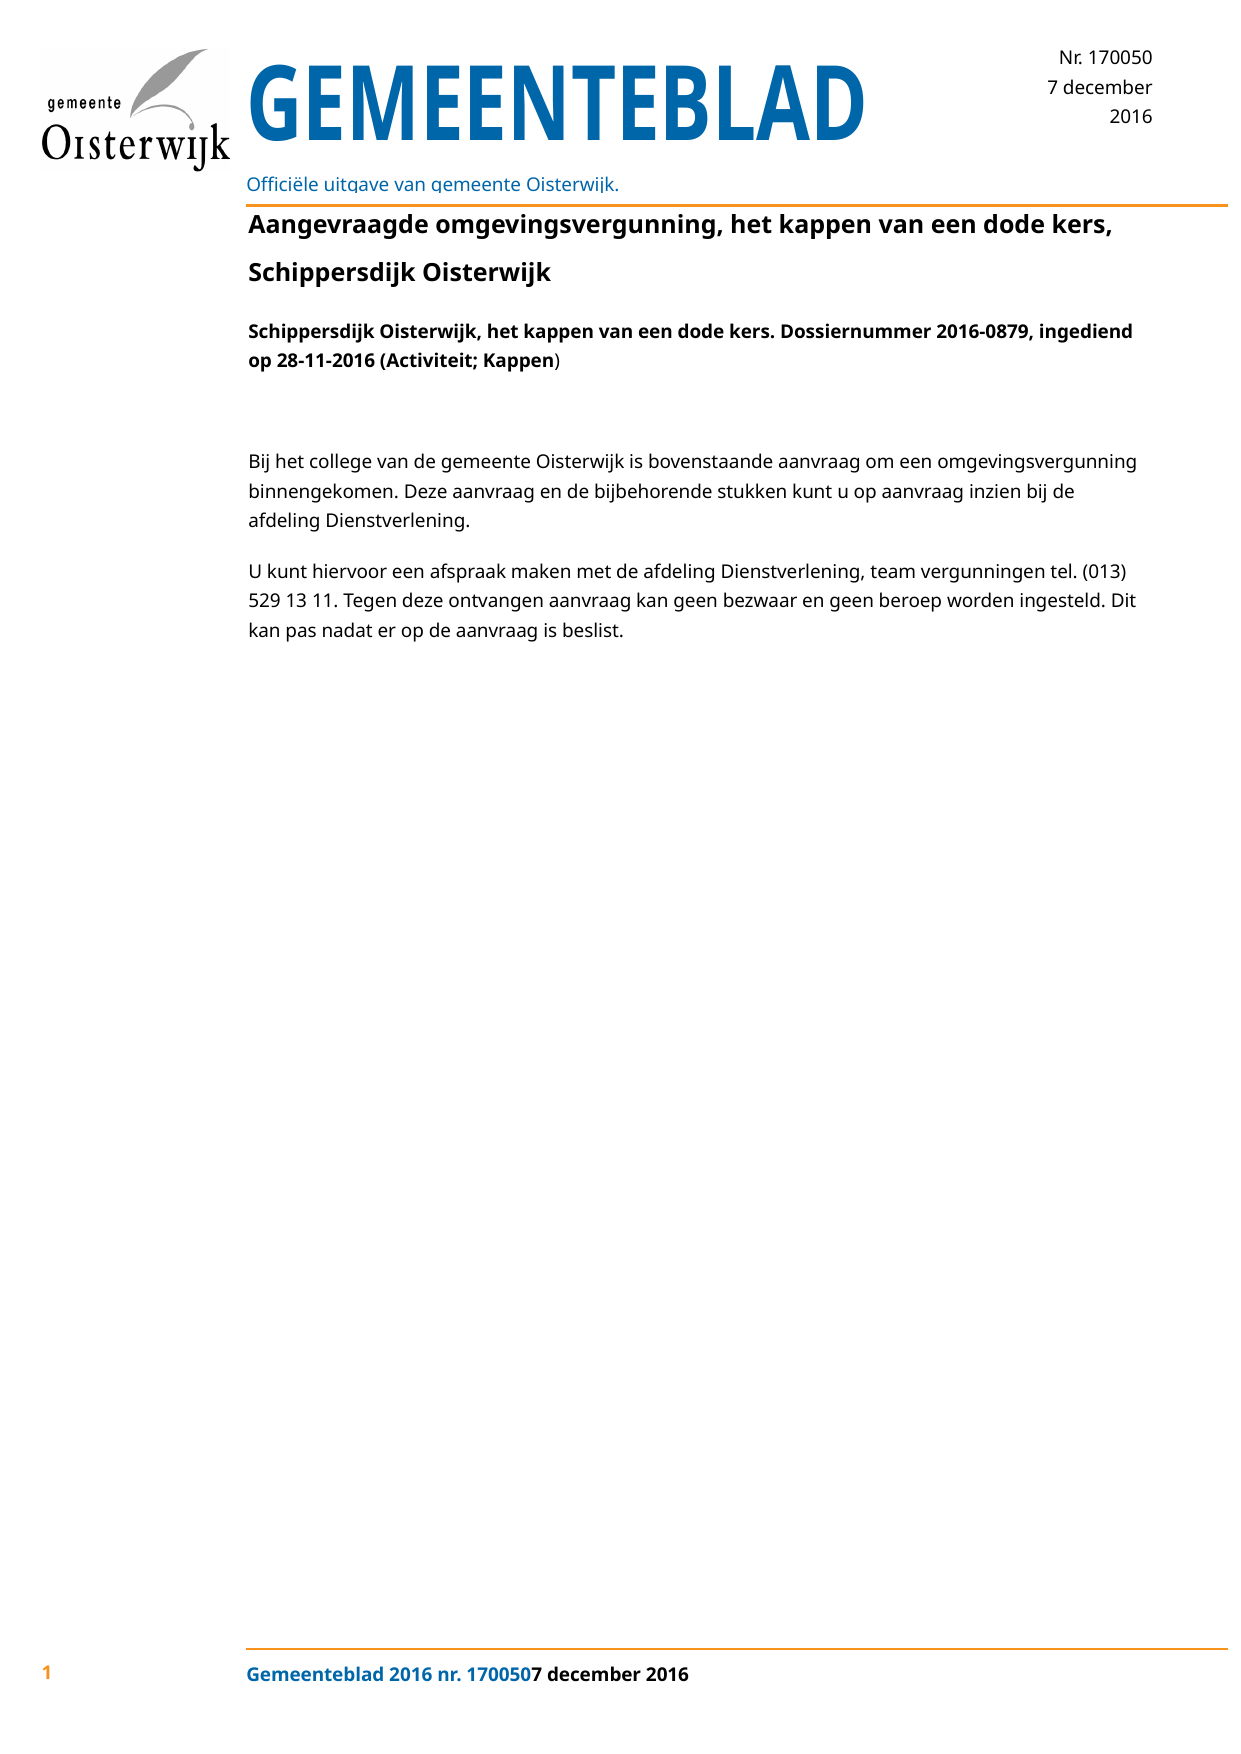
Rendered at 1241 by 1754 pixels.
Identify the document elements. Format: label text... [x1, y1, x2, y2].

text U kunt hiervoor een afspraak maken met de afdeling Dienstverlening, team vergunningen tel. (013) 529 13 11. Tegen deze ontvangen aanvraag kan geen bezwaar en geen beroep worden ingesteld. Dit kan pas nadat er op de aanvraag is beslist. [248, 558, 1152, 643]
text Aangevraagde omgevingsvergunning, het kappen van een dode kers, Schippersdijk Oisterwijk [248, 207, 1152, 288]
picture [41, 47, 231, 172]
text Bij het college van de gemeente Oisterwijk is bovenstaande aanvraag om een omgevingsvergunning binnengekomen. Deze aanvraag en de bijbehorende stukken kunt u op aanvraag inzien bij de afdeling Dienstverlening. [248, 448, 1152, 533]
text Schippersdijk Oisterwijk, het kappen van een dode kers. Dossiernummer 2016-0879, ingediend op 28-11-2016 (Activiteit; Kappen) [248, 318, 1152, 373]
